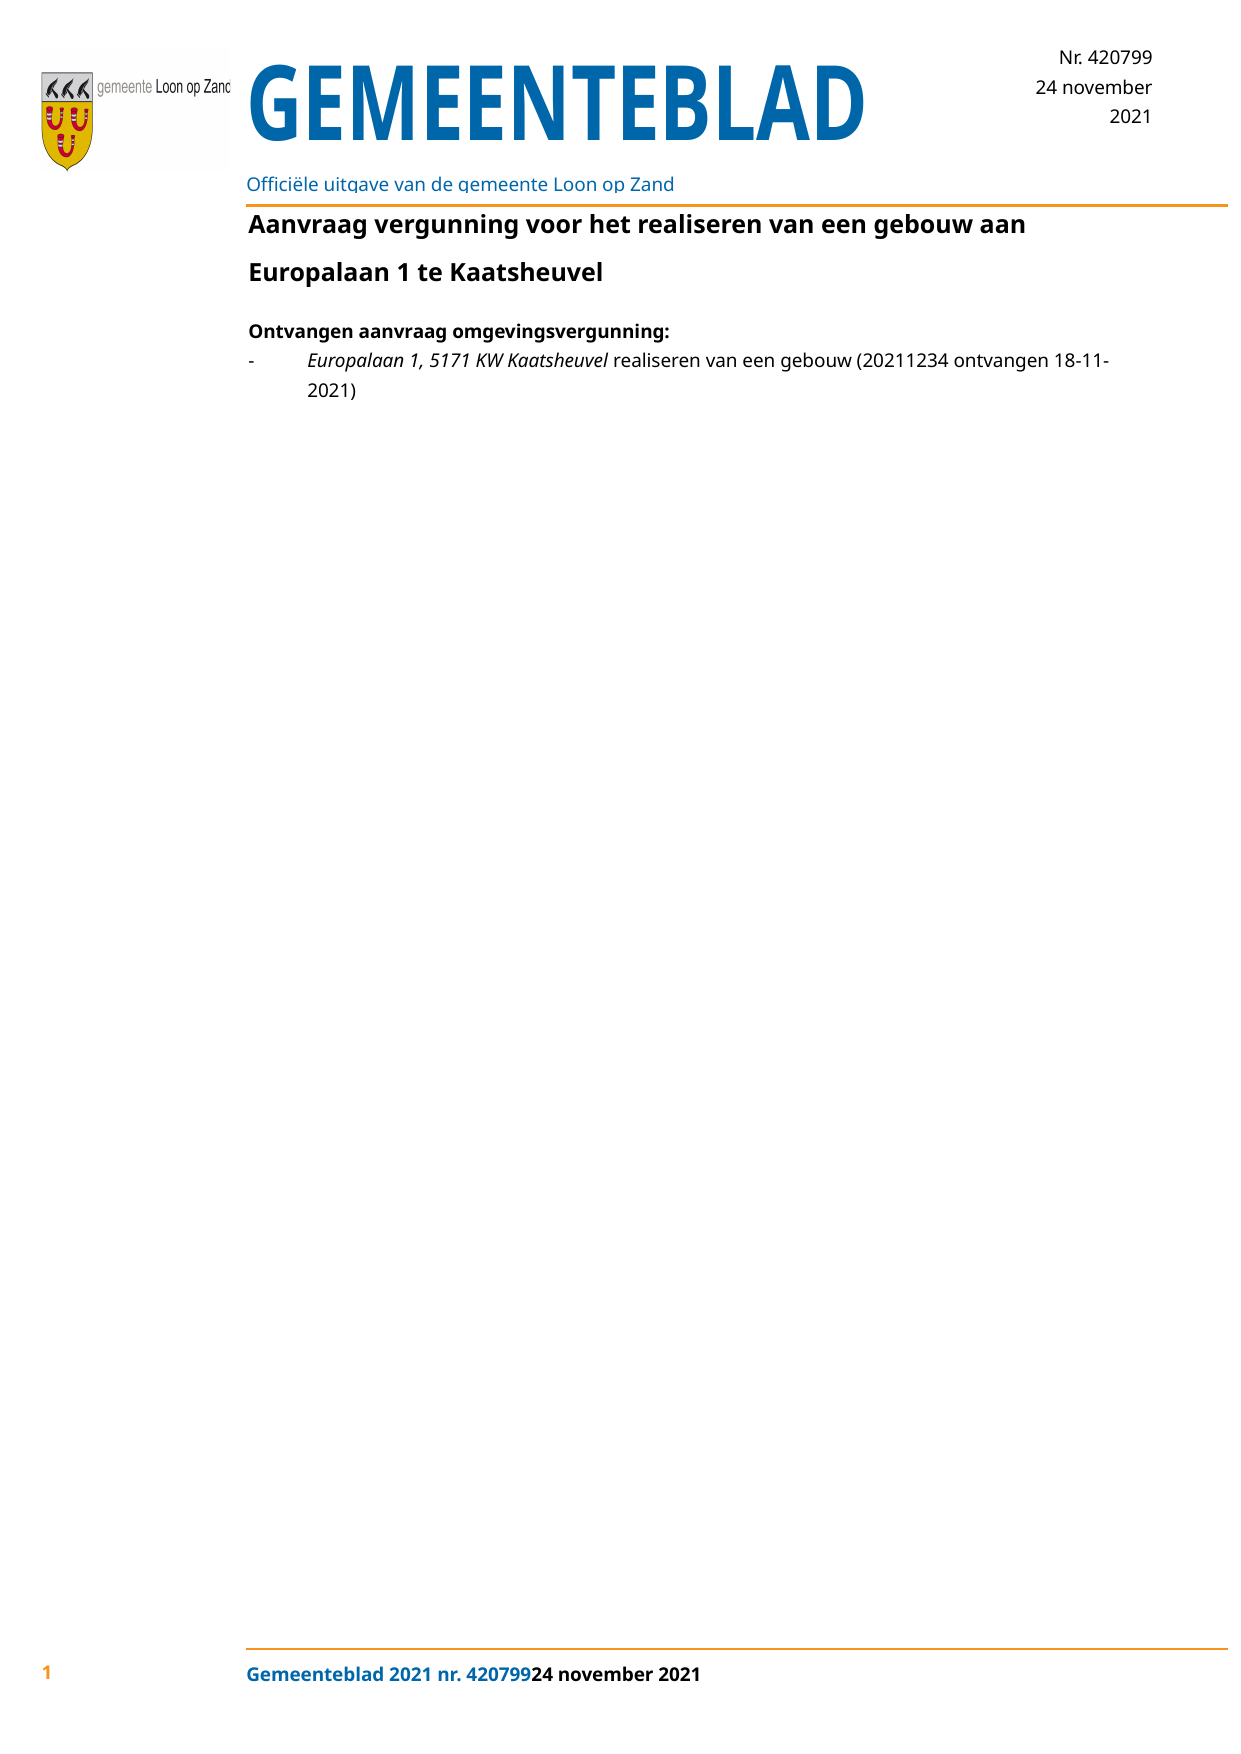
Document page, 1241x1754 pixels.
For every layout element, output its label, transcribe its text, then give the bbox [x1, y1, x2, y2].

text Aanvraag vergunning voor het realiseren van een gebouw aan Europalaan 1 te Kaatsheuvel [248, 207, 1152, 288]
list Europalaan 1, 5171 KW Kaatsheuvel realiseren van een gebouw (20211234 ontvangen 18-11-2021) [248, 347, 1152, 403]
picture [41, 47, 231, 172]
text Ontvangen aanvraag omgevingsvergunning: [248, 318, 1152, 344]
